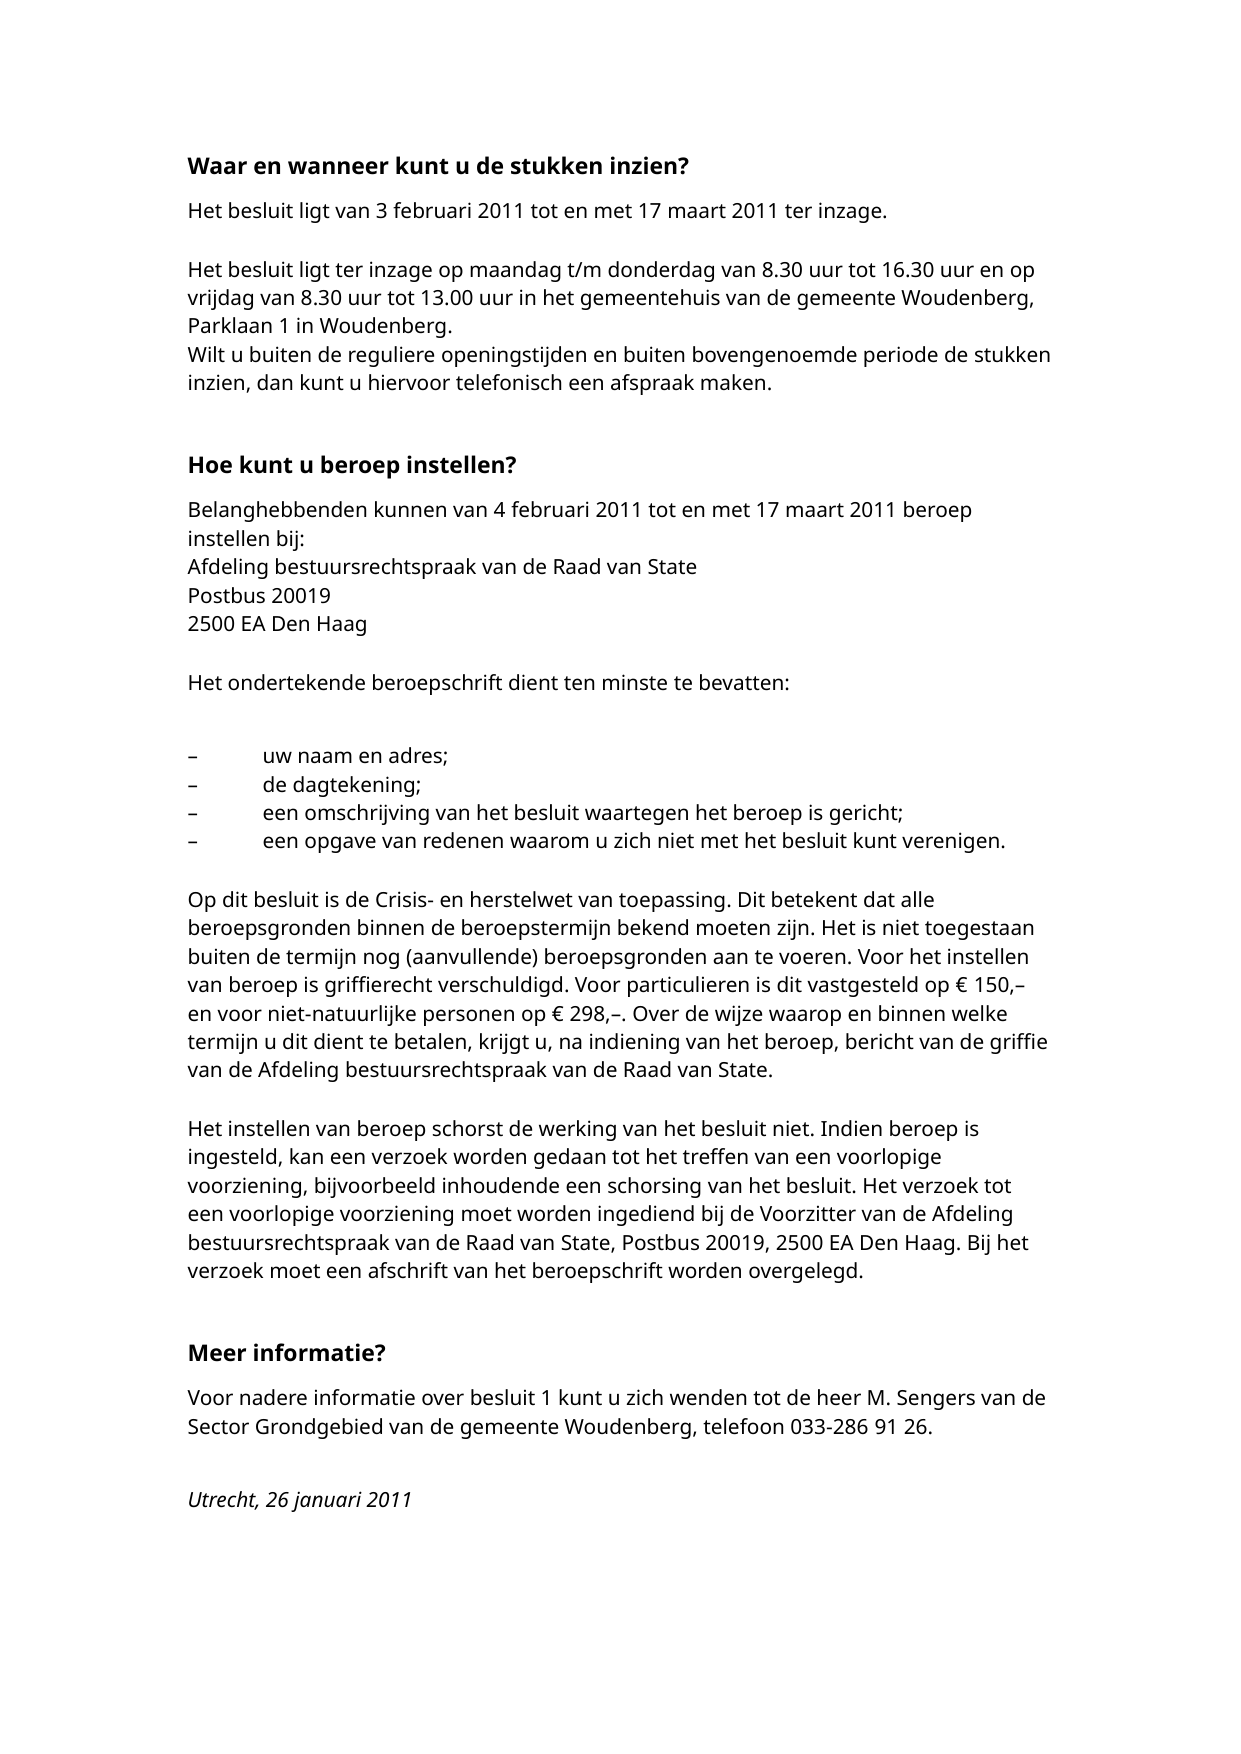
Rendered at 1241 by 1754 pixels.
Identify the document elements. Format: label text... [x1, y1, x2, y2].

list de dagtekening; [187, 770, 1053, 798]
text Het ondertekende beroepschrift dient ten minste te bevatten: [187, 668, 1053, 696]
list uw naam en adres; [187, 741, 1053, 770]
subtitle Waar en wanneer kunt u de stukken inzien? [187, 150, 1053, 181]
list een omschrijving van het besluit waartegen het beroep is gericht; [187, 798, 1053, 827]
text Utrecht, 26 januari 2011 [187, 1485, 1053, 1514]
subtitle Meer informatie? [187, 1337, 1053, 1368]
text Het besluit ligt ter inzage op maandag t/m donderdag van 8.30 uur tot 16.30 uur en op vrijdag van 8.30 uur tot 13.00 uur in het gemeentehuis van de gemeente Woudenberg, Parklaan 1 in Woudenberg. [187, 255, 1053, 340]
text 2500 EA Den Haag [187, 609, 1053, 638]
text Het besluit ligt van 3 februari 2011 tot en met 17 maart 2011 ter inzage. [187, 196, 1053, 225]
text Postbus 20019 [187, 581, 1053, 609]
text Op dit besluit is de Crisis- en herstelwet van toepassing. Dit betekent dat alle beroepsgronden binnen de beroepstermijn bekend moeten zijn. Het is niet toegestaan buiten de termijn nog (aanvullende) beroepsgronden aan te voeren. Voor het instellen van beroep is griffierecht verschuldigd. Voor particulieren is dit vastgesteld op € 150,– en voor niet-natuurlijke personen op € 298,–. Over de wijze waarop en binnen welke termijn u dit dient te betalen, krijgt u, na indiening van het beroep, bericht van de griffie van de Afdeling bestuursrechtspraak van de Raad van State. [187, 885, 1053, 1084]
text Belanghebbenden kunnen van 4 februari 2011 tot en met 17 maart 2011 beroep instellen bij: [187, 496, 1053, 552]
text Voor nadere informatie over besluit 1 kunt u zich wenden tot de heer M. Sengers van de Sector Grondgebied van de gemeente Woudenberg, telefoon 033-286 91 26. [187, 1383, 1053, 1440]
text Wilt u buiten de reguliere openingstijden en buiten bovengenoemde periode de stukken inzien, dan kunt u hiervoor telefonisch een afspraak maken. [187, 340, 1053, 397]
subtitle Hoe kunt u beroep instellen? [187, 449, 1053, 481]
text Het instellen van beroep schorst de werking van het besluit niet. Indien beroep is ingesteld, kan een verzoek worden gedaan tot het treffen van een voorlopige voorziening, bijvoorbeeld inhoudende een schorsing van het besluit. Het verzoek tot een voorlopige voorziening moet worden ingediend bij de Voorzitter van de Afdeling bestuursrechtspraak van de Raad van State, Postbus 20019, 2500 EA Den Haag. Bij het verzoek moet een afschrift van het beroepschrift worden overgelegd. [187, 1114, 1053, 1285]
text Afdeling bestuursrechtspraak van de Raad van State [187, 552, 1053, 581]
list een opgave van redenen waarom u zich niet met het besluit kunt verenigen. [187, 827, 1053, 855]
